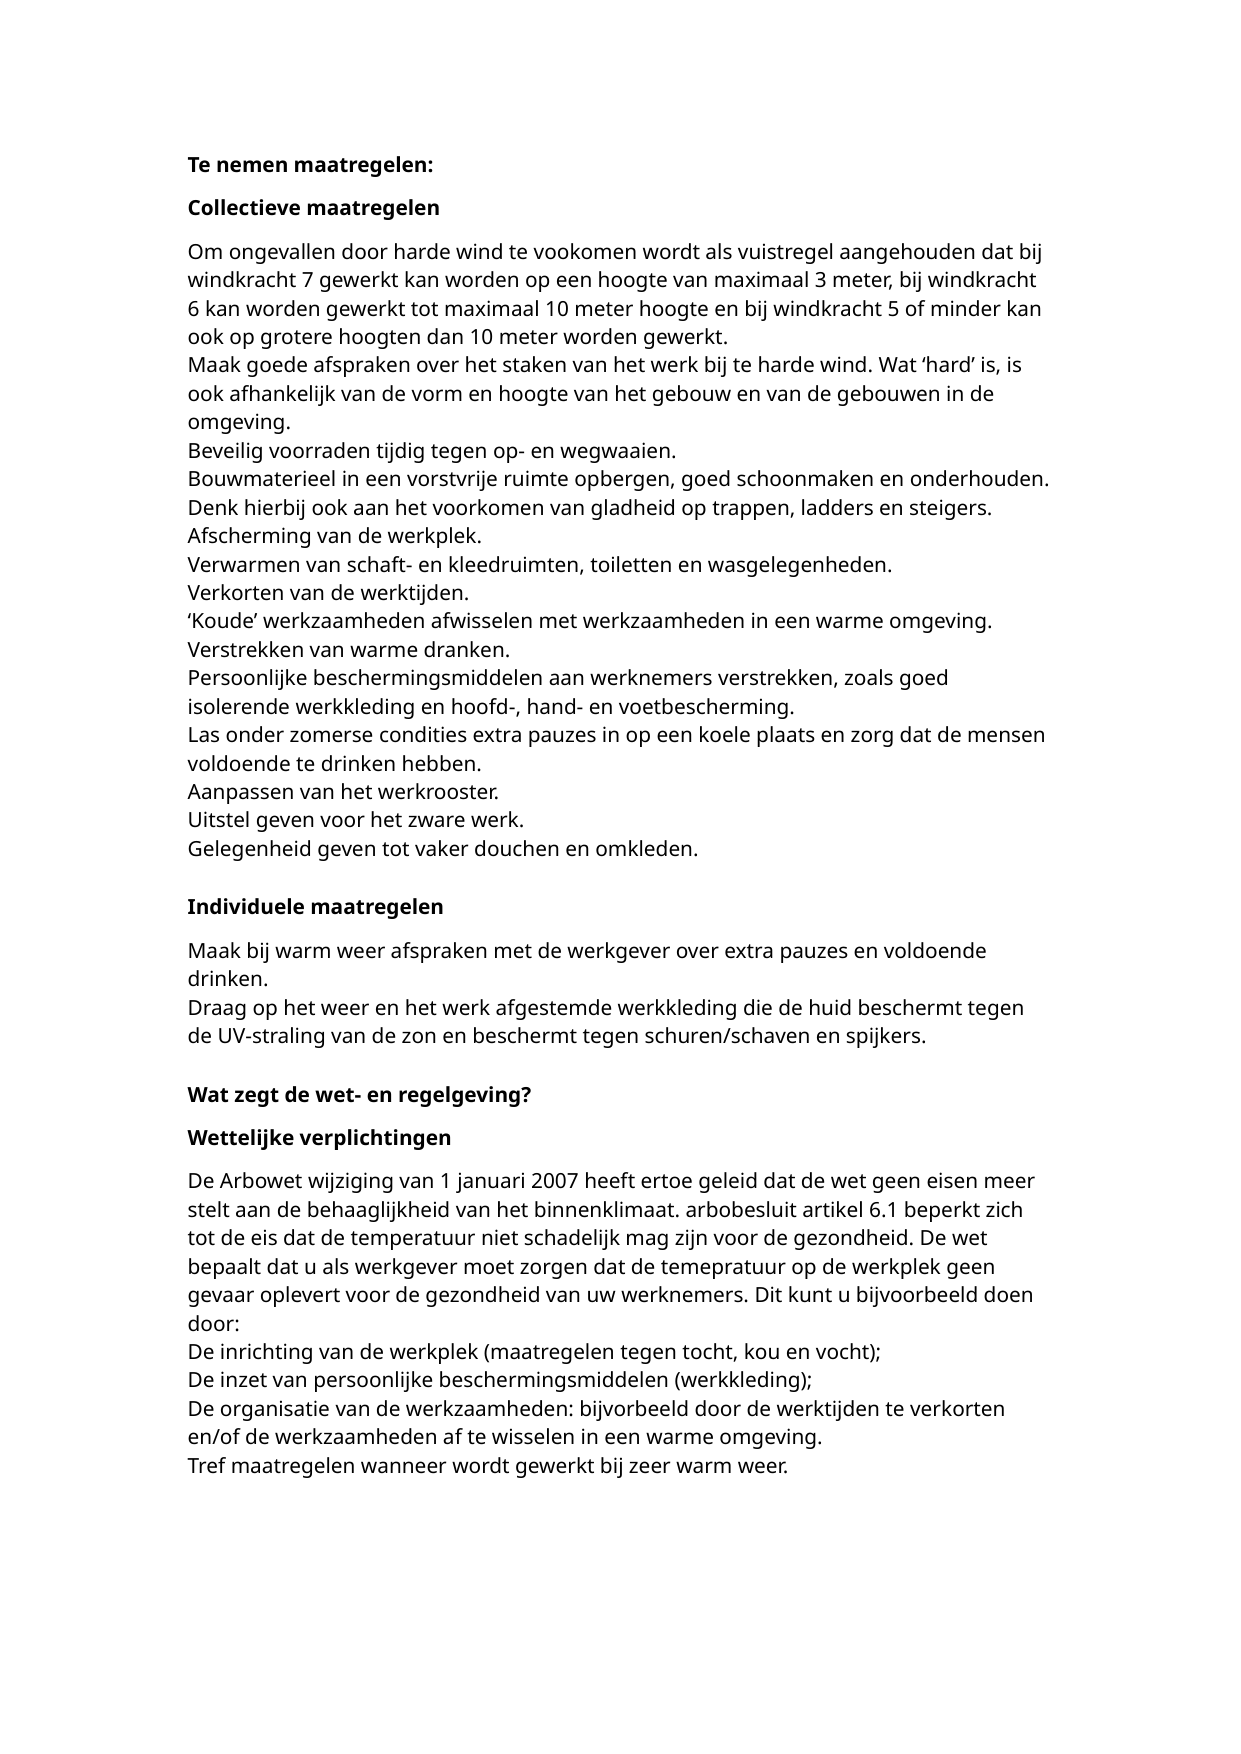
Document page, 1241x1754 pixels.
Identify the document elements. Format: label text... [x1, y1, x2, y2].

text De Arbowet wijziging van 1 januari 2007 heeft ertoe geleid dat de wet geen eisen meer stelt aan de behaaglijkheid van het binnenklimaat. arbobesluit artikel 6.1 beperkt zich tot de eis dat de temperatuur niet schadelijk mag zijn voor de gezondheid. De wet bepaalt dat u als werkgever moet zorgen dat de temepratuur op de werkplek geen gevaar oplevert voor de gezondheid van uw werknemers. Dit kunt u bijvoorbeeld doen door: [187, 1167, 1053, 1337]
text Om ongevallen door harde wind te vookomen wordt als vuistregel aangehouden dat bij windkracht 7 gewerkt kan worden op een hoogte van maximaal 3 meter, bij windkracht 6 kan worden gewerkt tot maximaal 10 meter hoogte en bij windkracht 5 of minder kan ook op grotere hoogten dan 10 meter worden gewerkt. [187, 237, 1053, 351]
text Draag op het weer en het werk afgestemde werkkleding die de huid beschermt tegen de UV-straling van de zon en beschermt tegen schuren/schaven en spijkers. [187, 993, 1053, 1050]
text Verstrekken van warme dranken. [187, 635, 1053, 663]
text De organisatie van de werkzaamheden: bijvorbeeld door de werktijden te verkorten en/of de werkzaamheden af te wisselen in een warme omgeving. [187, 1394, 1053, 1451]
text Wat zegt de wet- en regelgeving? [187, 1080, 1053, 1108]
text De inzet van persoonlijke beschermingsmiddelen (werkkleding); [187, 1366, 1053, 1394]
text Te nemen maatregelen: [187, 150, 1053, 178]
text Beveilig voorraden tijdig tegen op- en wegwaaien. [187, 436, 1053, 464]
text Aanpassen van het werkrooster. [187, 777, 1053, 806]
text Tref maatregelen wanneer wordt gewerkt bij zeer warm weer. [187, 1451, 1053, 1479]
text Wettelijke verplichtingen [187, 1123, 1053, 1152]
text Bouwmaterieel in een vorstvrije ruimte opbergen, goed schoonmaken en onderhouden. [187, 464, 1053, 493]
text Maak bij warm weer afspraken met de werkgever over extra pauzes en voldoende drinken. [187, 936, 1053, 993]
text Persoonlijke beschermingsmiddelen aan werknemers verstrekken, zoals goed isolerende werkkleding en hoofd-, hand- en voetbescherming. [187, 663, 1053, 720]
text Afscherming van de werkplek. [187, 521, 1053, 550]
text Uitstel geven voor het zware werk. [187, 806, 1053, 834]
text De inrichting van de werkplek (maatregelen tegen tocht, kou en vocht); [187, 1337, 1053, 1366]
text Verwarmen van schaft- en kleedruimten, toiletten en wasgelegenheden. [187, 550, 1053, 578]
text Maak goede afspraken over het staken van het werk bij te harde wind. Wat ‘hard’ is, is ook afhankelijk van de vorm en hoogte van het gebouw en van de gebouwen in de omgeving. [187, 351, 1053, 436]
text ‘Koude’ werkzaamheden afwisselen met werkzaamheden in een warme omgeving. [187, 607, 1053, 635]
text Las onder zomerse condities extra pauzes in op een koele plaats en zorg dat de mensen voldoende te drinken hebben. [187, 720, 1053, 777]
text Collectieve maatregelen [187, 193, 1053, 222]
text Verkorten van de werktijden. [187, 578, 1053, 607]
text Denk hierbij ook aan het voorkomen van gladheid op trappen, ladders en steigers. [187, 493, 1053, 521]
text Gelegenheid geven tot vaker douchen en omkleden. [187, 834, 1053, 862]
text Individuele maatregelen [187, 892, 1053, 921]
